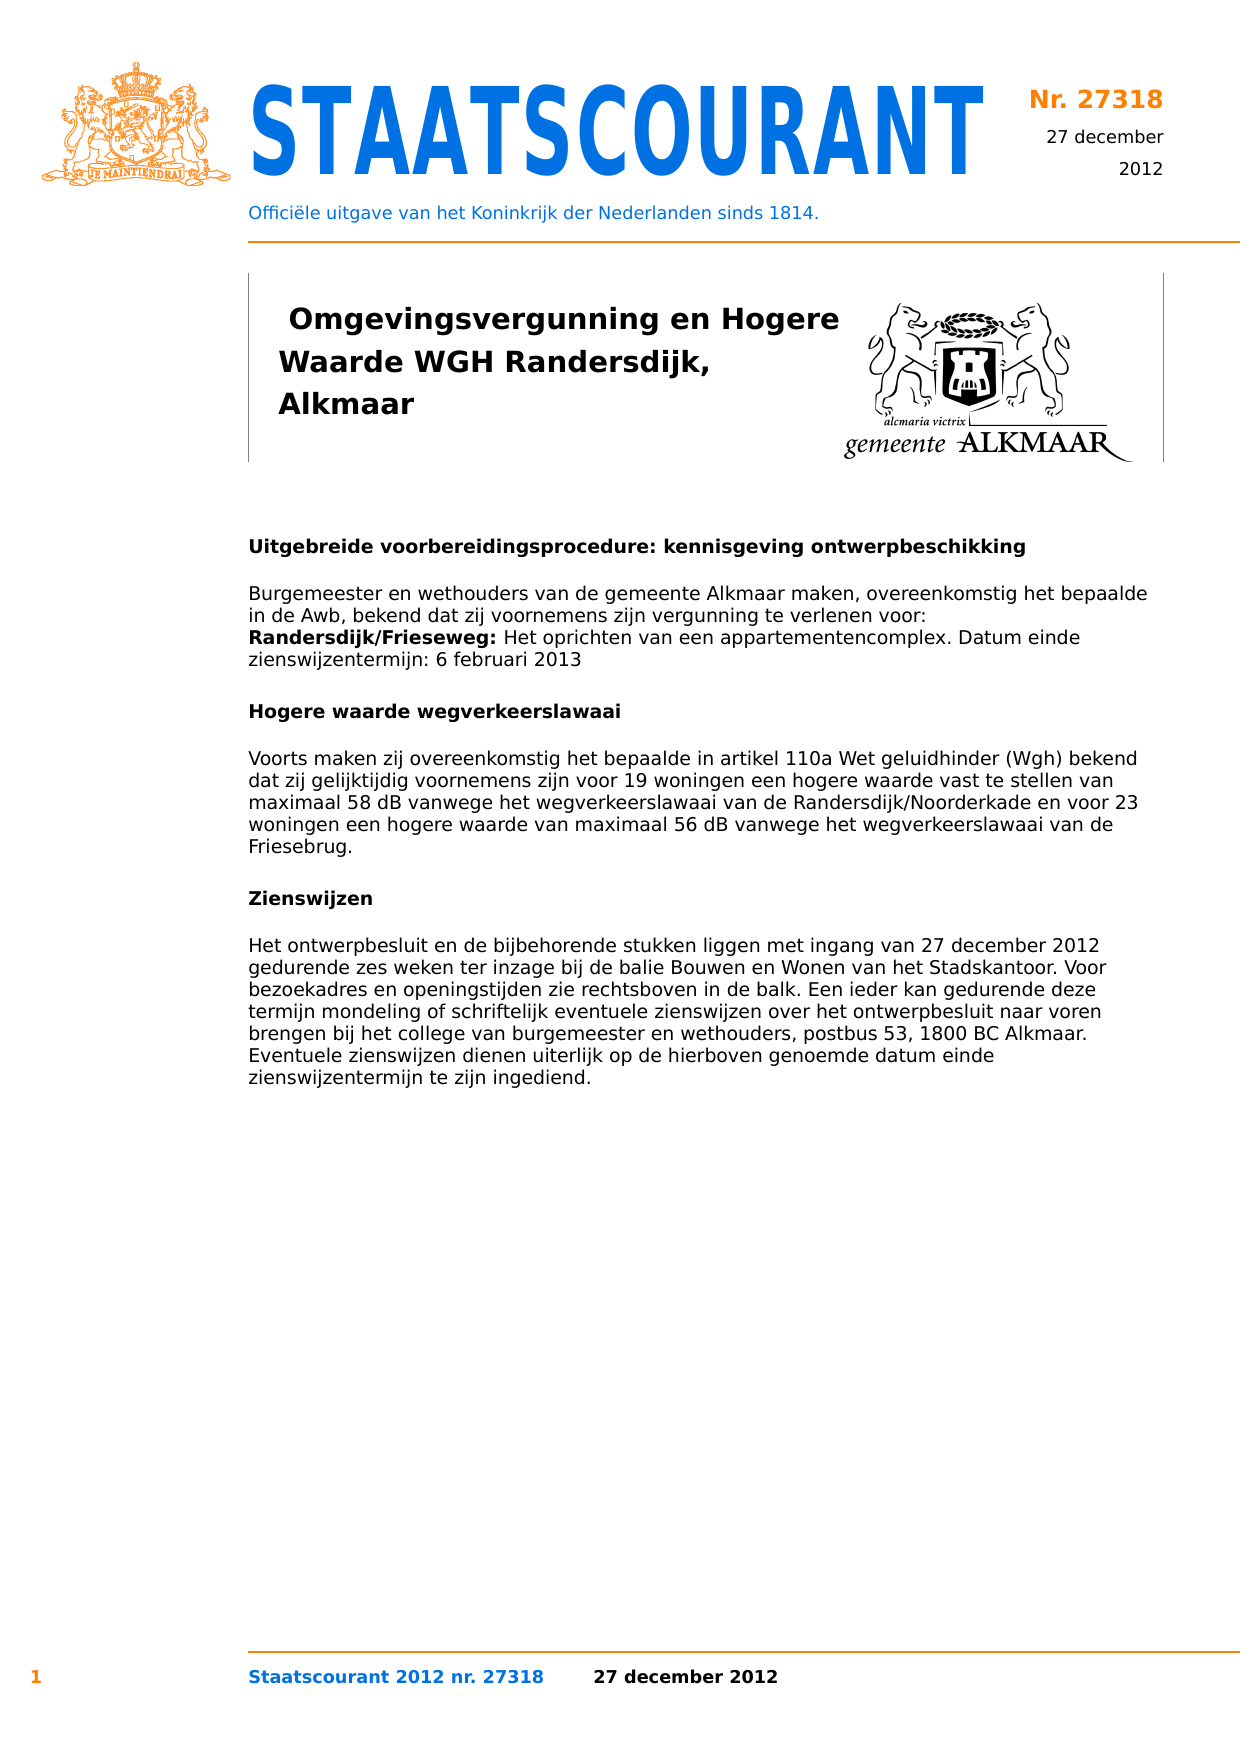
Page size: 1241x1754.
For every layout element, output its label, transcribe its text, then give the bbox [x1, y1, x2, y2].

text Voorts maken zij overeenkomstig het bepaalde in artikel 110a Wet geluidhinder (Wgh) bekend dat zij gelijktijdig voornemens zijn voor 19 woningen een hogere waarde vast te stellen van maximaal 58 dB vanwege het wegverkeerslawaai van de Randersdijk/Noorderkade en voor 23 woningen een hogere waarde van maximaal 56 dB vanwege het wegverkeerslawaai van de Friesebrug. [248, 748, 1163, 858]
subtitle Omgevingsvergunning en Hogere Waarde WGH Randersdijk, Alkmaar [249, 273, 1163, 462]
table_cell Officiële uitgave van het Koninkrijk der Nederlanden sinds 1814. [248, 203, 1240, 241]
subtitle Hogere waarde wegverkeerslawaai [248, 701, 1163, 723]
table_header STAATSCOURANT [248, 62, 998, 203]
subtitle Uitgebreide voorbereidingsprocedure: kennisgeving ontwerpbeschikking [248, 536, 1163, 558]
text Het ontwerpbesluit en de bijbehorende stukken liggen met ingang van 27 december 2012 gedurende zes weken ter inzage bij de balie Bouwen en Wonen van het Stadskantoor. Voor bezoekadres en openingstijden zie rechtsboven in de balk. Een ieder kan gedurende deze termijn mondeling of schriftelijk eventuele zienswijzen over het ontwerpbesluit naar voren brengen bij het college van burgemeester en wethouders, postbus 53, 1800 BC Alkmaar. Eventuele zienswijzen dienen uiterlijk op de hierboven genoemde datum einde zienswijzentermijn te zijn ingediend. [248, 935, 1163, 1089]
picture [41, 62, 231, 186]
picture [844, 302, 1134, 462]
text Randersdijk/Frieseweg: Het oprichten van een appartementencomplex. Datum einde zienswijzentermijn: 6 februari 2013 [248, 627, 1163, 671]
text Burgemeester en wethouders van de gemeente Alkmaar maken, overeenkomstig het bepaalde in de Awb, bekend dat zij voornemens zijn vergunning te verlenen voor: [248, 583, 1163, 627]
subtitle Zienswijzen [248, 888, 1163, 910]
table_header [25, 62, 248, 241]
table_header Nr. 27318 [998, 62, 1240, 121]
table_cell 2012 [998, 153, 1240, 203]
table_cell 27 december [998, 121, 1240, 153]
